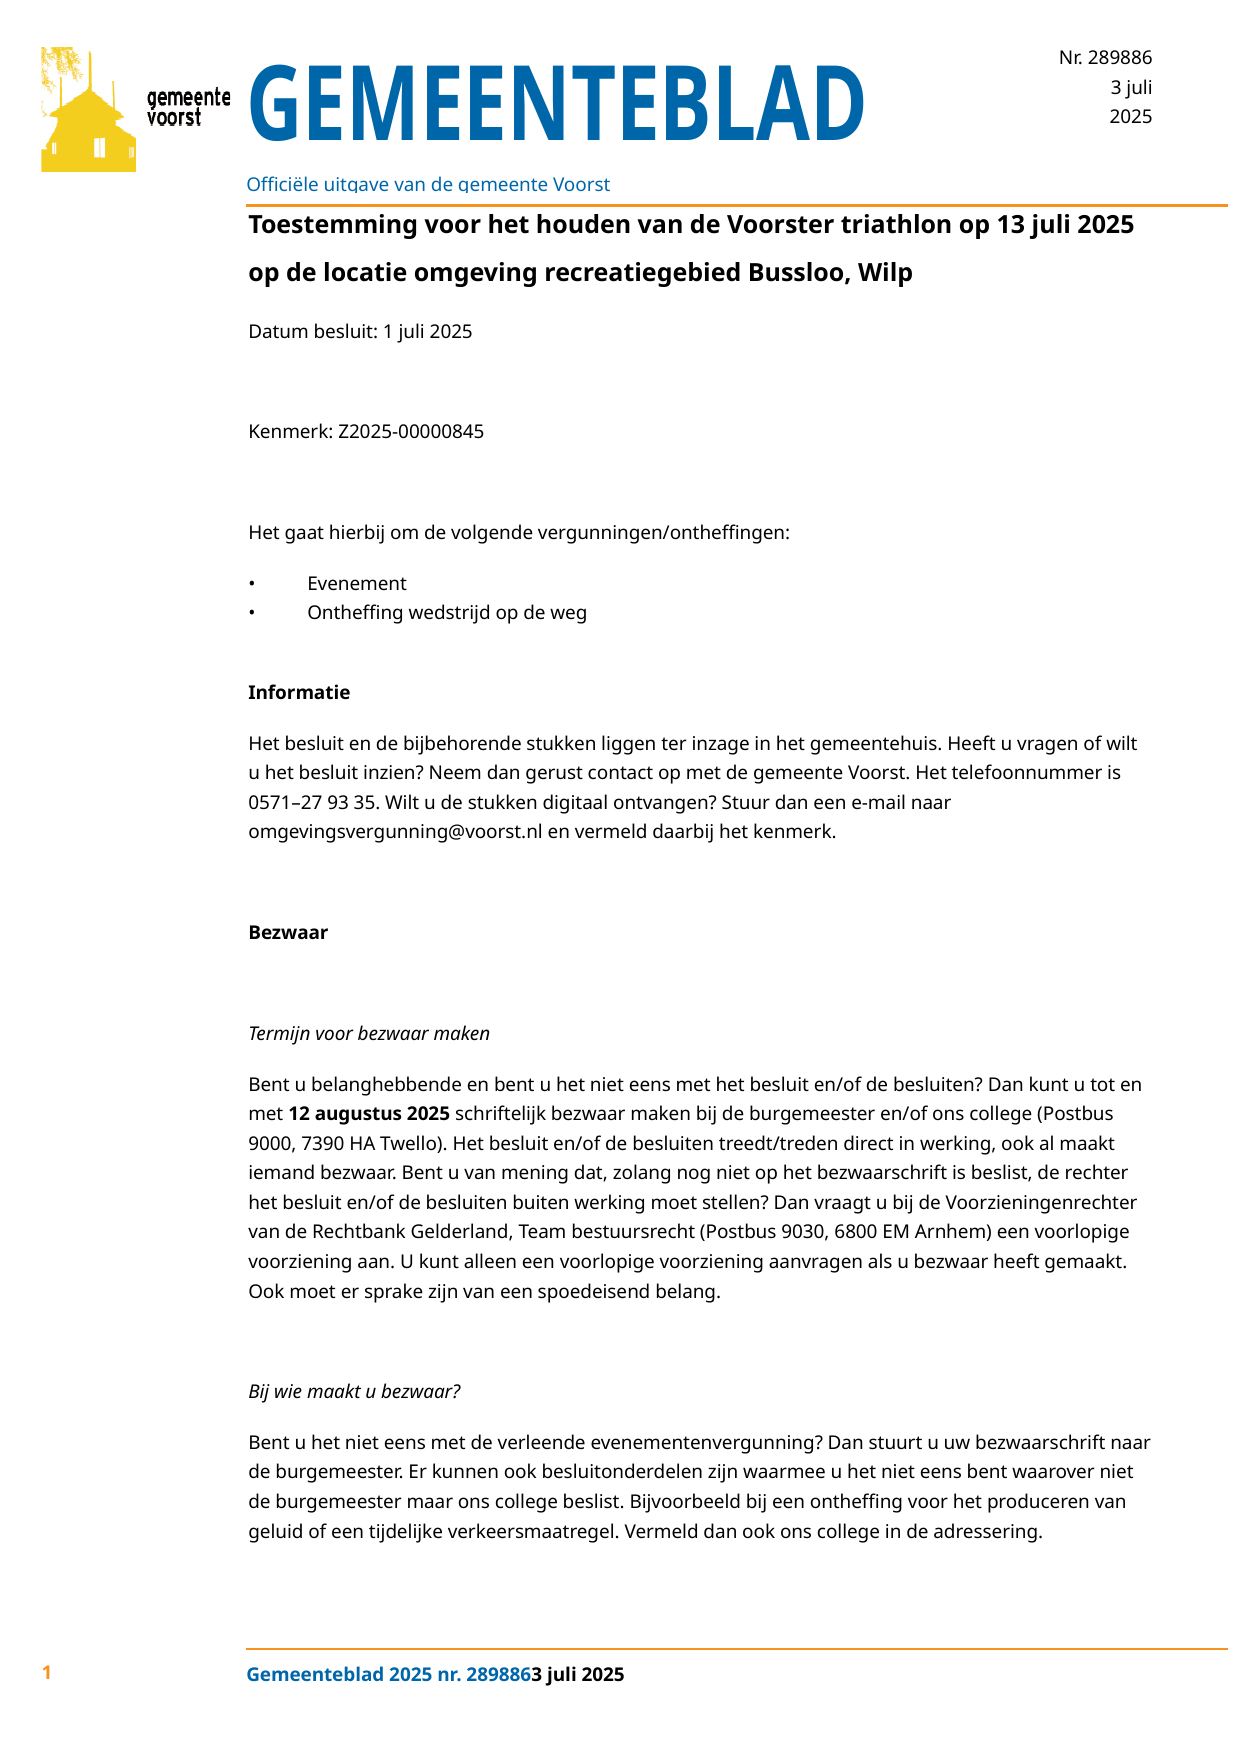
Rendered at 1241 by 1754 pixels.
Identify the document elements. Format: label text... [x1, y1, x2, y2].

text Datum besluit: 1 juli 2025 [248, 318, 1152, 344]
text Toestemming voor het houden van de Voorster triathlon op 13 juli 2025 op de locatie omgeving recreatiegebied Bussloo, Wilp [248, 207, 1152, 288]
text Bent u belanghebbende en bent u het niet eens met het besluit en/of de besluiten? Dan kunt u tot en met 12 augustus 2025 schriftelijk bezwaar maken bij de burgemeester en/of ons college (Postbus 9000, 7390 HA Twello). Het besluit en/of de besluiten treedt/treden direct in werking, ook al maakt iemand bezwaar. Bent u van mening dat, zolang nog niet op het bezwaarschrift is beslist, de rechter het besluit en/of de besluiten buiten werking moet stellen? Dan vraagt u bij de Voorzieningenrechter van de Rechtbank Gelderland, Team bestuursrecht (Postbus 9030, 6800 EM Arnhem) een voorlopige voorziening aan. U kunt alleen een voorlopige voorziening aanvragen als u bezwaar heeft gemaakt. Ook moet er sprake zijn van een spoedeisend belang. [248, 1071, 1152, 1304]
text Kenmerk: Z2025-00000845 [248, 419, 1152, 444]
text Het besluit en de bijbehorende stukken liggen ter inzage in het gemeentehuis. Heeft u vragen of wilt u het besluit inzien? Neem dan gerust contact op met de gemeente Voorst. Het telefoonnummer is 0571–27 93 35. Wilt u de stukken digitaal ontvangen? Stuur dan een e-mail naar omgevingsvergunning@voorst.nl en vermeld daarbij het kenmerk. [248, 730, 1152, 844]
text Bij wie maakt u bezwaar? [248, 1379, 1152, 1404]
text Bent u het niet eens met de verleende evenementenvergunning? Dan stuurt u uw bezwaarschrift naar de burgemeester. Er kunnen ook besluitonderdelen zijn waarmee u het niet eens bent waarover niet de burgemeester maar ons college beslist. Bijvoorbeeld bij een ontheffing voor het produceren van geluid of een tijdelijke verkeersmaatregel. Vermeld dan ook ons college in de adressering. [248, 1429, 1152, 1544]
text Termijn voor bezwaar maken [248, 1020, 1152, 1046]
list Evenement [248, 570, 1152, 596]
text Bezwaar [248, 919, 1152, 945]
text Informatie [248, 679, 1152, 705]
picture [41, 47, 231, 172]
text Het gaat hierbij om de volgende vergunningen/ontheffingen: [248, 519, 1152, 545]
list Ontheffing wedstrijd op de weg [248, 599, 1152, 625]
